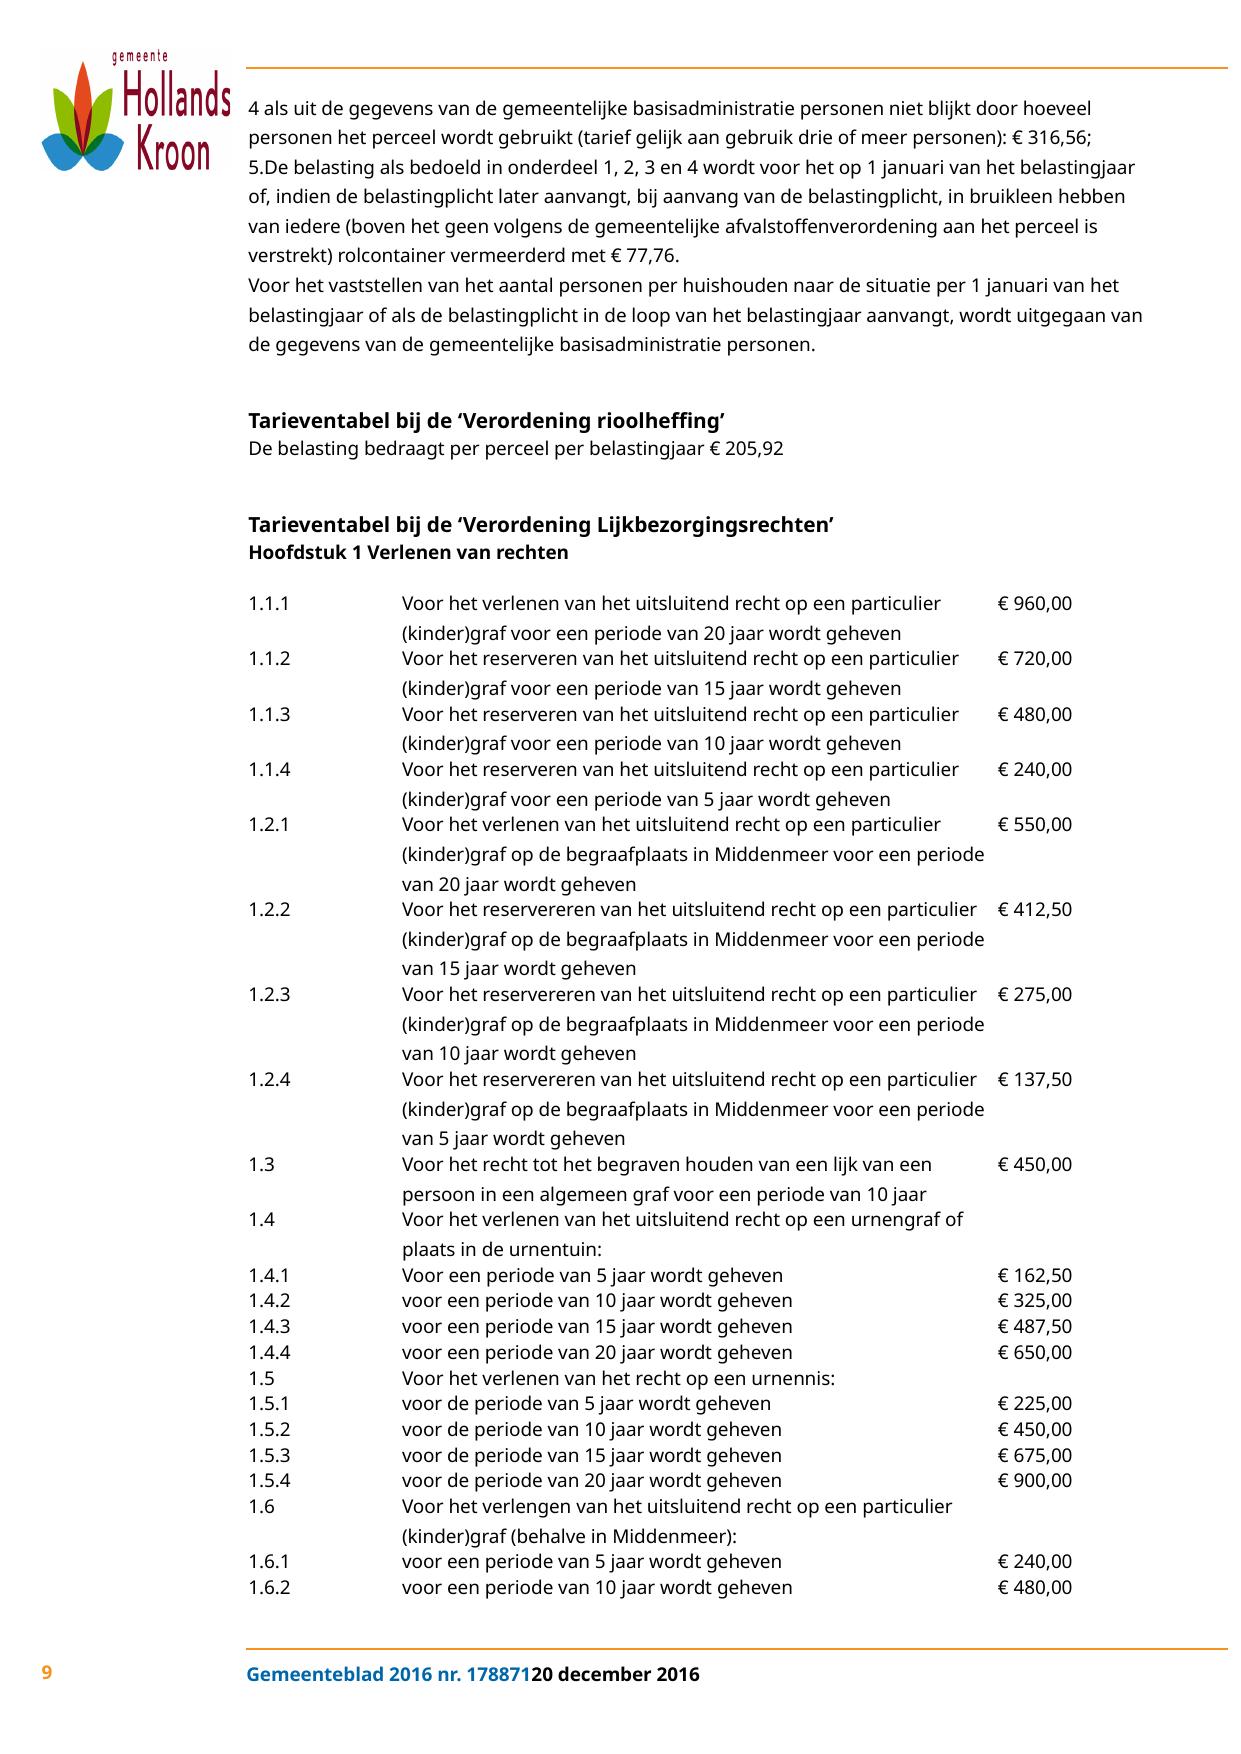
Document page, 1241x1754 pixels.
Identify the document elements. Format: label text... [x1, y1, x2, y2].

table_cell Voor het reservereren van het uitsluitend recht op een particulier (kinder)graf op de begraafplaats in Middenmeer voor een periode van 15 jaar wordt geheven [402, 896, 998, 981]
table_cell [248, 565, 402, 590]
table_cell € 675,00 [998, 1442, 1152, 1468]
table_cell Voor het reserveren van het uitsluitend recht op een particulier (kinder)graf voor een periode van 10 jaar wordt geheven [402, 701, 998, 756]
table_cell Voor een periode van 5 jaar wordt geheven [402, 1262, 998, 1287]
table_cell € 412,50 [998, 896, 1152, 981]
table_cell voor de periode van 15 jaar wordt geheven [402, 1442, 998, 1468]
table_cell € 487,50 [998, 1313, 1152, 1339]
table_cell 1.4.4 [248, 1339, 402, 1365]
table_cell voor een periode van 5 jaar wordt geheven [402, 1549, 998, 1574]
table_cell € 900,00 [998, 1468, 1152, 1493]
table_cell voor een periode van 10 jaar wordt geheven [402, 1288, 998, 1313]
table_cell [998, 1365, 1152, 1390]
table_cell voor de periode van 20 jaar wordt geheven [402, 1468, 998, 1493]
table_cell € 325,00 [998, 1288, 1152, 1313]
table_cell 1.1.4 [248, 756, 402, 812]
table_cell Voor het reserveren van het uitsluitend recht op een particulier (kinder)graf voor een periode van 15 jaar wordt geheven [402, 646, 998, 701]
text 5.De belasting als bedoeld in onderdeel 1, 2, 3 en 4 wordt voor het op 1 januari van het belastingjaar of, indien de belastingplicht later aanvangt, bij aanvang van de belastingplicht, in bruikleen hebben van iedere (boven het geen volgens de gemeentelijke afvalstoffenverordening aan het perceel is verstrekt) rolcontainer vermeerderd met € 77,76. [248, 154, 1152, 268]
table_cell Voor het verlenen van het uitsluitend recht op een particulier (kinder)graf voor een periode van 20 jaar wordt geheven [402, 590, 998, 646]
table_cell 1.5.1 [248, 1390, 402, 1416]
table_cell € 240,00 [998, 1549, 1152, 1574]
table_cell Voor het verlenen van het recht op een urnennis: [402, 1365, 998, 1390]
table_cell 1.6 [248, 1493, 402, 1549]
table_cell 1.1.1 [248, 590, 402, 646]
table_cell [998, 565, 1152, 590]
picture [41, 47, 231, 172]
table_cell 1.5 [248, 1365, 402, 1390]
table_cell € 450,00 [998, 1151, 1152, 1206]
table_cell € 162,50 [998, 1262, 1152, 1287]
table_cell € 650,00 [998, 1339, 1152, 1365]
table_cell 1.4.2 [248, 1288, 402, 1313]
table_cell 1.2.1 [248, 812, 402, 896]
table_cell € 960,00 [998, 590, 1152, 646]
table_cell 1.4.3 [248, 1313, 402, 1339]
table_cell 1.5.3 [248, 1442, 402, 1468]
table_cell € 240,00 [998, 756, 1152, 812]
table_cell voor de periode van 10 jaar wordt geheven [402, 1416, 998, 1442]
table_cell 1.4.1 [248, 1262, 402, 1287]
table_cell 1.2.3 [248, 981, 402, 1066]
table_cell Voor het verlenen van het uitsluitend recht op een particulier (kinder)graf op de begraafplaats in Middenmeer voor een periode van 20 jaar wordt geheven [402, 812, 998, 896]
table_cell 1.2.4 [248, 1066, 402, 1151]
table_cell € 480,00 [998, 1574, 1152, 1600]
table_cell 1.5.2 [248, 1416, 402, 1442]
table_cell € 480,00 [998, 701, 1152, 756]
table_cell 1.2.2 [248, 896, 402, 981]
table_cell € 450,00 [998, 1416, 1152, 1442]
table_cell 1.3 [248, 1151, 402, 1206]
table_cell [998, 1206, 1152, 1262]
text 4 als uit de gegevens van de gemeentelijke basisadministratie personen niet blijkt door hoeveel personen het perceel wordt gebruikt (tarief gelijk aan gebruik drie of meer personen): € 316,56; [248, 95, 1152, 150]
table_header [998, 539, 1152, 564]
table_cell € 275,00 [998, 981, 1152, 1066]
table_cell € 137,50 [998, 1066, 1152, 1151]
table_cell Voor het verlengen van het uitsluitend recht op een particulier (kinder)graf (behalve in Middenmeer): [402, 1493, 998, 1549]
table_cell 1.4 [248, 1206, 402, 1262]
table_cell Voor het reservereren van het uitsluitend recht op een particulier (kinder)graf op de begraafplaats in Middenmeer voor een periode van 10 jaar wordt geheven [402, 981, 998, 1066]
table_cell voor een periode van 10 jaar wordt geheven [402, 1574, 998, 1600]
table_cell € 720,00 [998, 646, 1152, 701]
table_cell 1.6.2 [248, 1574, 402, 1600]
text Tarieventabel bij de ‘Verordening Lijkbezorgingsrechten’ [248, 510, 1152, 539]
table_cell € 550,00 [998, 812, 1152, 896]
table_cell voor de periode van 5 jaar wordt geheven [402, 1390, 998, 1416]
text De belasting bedraagt per perceel per belastingjaar € 205,92 [248, 435, 1152, 461]
table_cell Voor het verlenen van het uitsluitend recht op een urnengraf of plaats in de urnentuin: [402, 1206, 998, 1262]
table_cell 1.1.3 [248, 701, 402, 756]
text Voor het vaststellen van het aantal personen per huishouden naar de situatie per 1 januari van het belastingjaar of als de belastingplicht in de loop van het belastingjaar aanvangt, wordt uitgegaan van de gegevens van de gemeentelijke basisadministratie personen. [248, 272, 1152, 357]
table_cell voor een periode van 15 jaar wordt geheven [402, 1313, 998, 1339]
table_cell [402, 565, 998, 590]
table_cell € 225,00 [998, 1390, 1152, 1416]
table_cell [998, 1493, 1152, 1549]
table_cell 1.1.2 [248, 646, 402, 701]
table_cell Voor het reservereren van het uitsluitend recht op een particulier (kinder)graf op de begraafplaats in Middenmeer voor een periode van 5 jaar wordt geheven [402, 1066, 998, 1151]
table_cell voor een periode van 20 jaar wordt geheven [402, 1339, 998, 1365]
table_cell 1.5.4 [248, 1468, 402, 1493]
table_cell 1.6.1 [248, 1549, 402, 1574]
table_cell Voor het recht tot het begraven houden van een lijk van een persoon in een algemeen graf voor een periode van 10 jaar [402, 1151, 998, 1206]
table_cell Voor het reserveren van het uitsluitend recht op een particulier (kinder)graf voor een periode van 5 jaar wordt geheven [402, 756, 998, 812]
text Tarieventabel bij de ‘Verordening rioolheffing’ [248, 407, 1152, 435]
table_header Hoofdstuk 1 Verlenen van rechten [248, 539, 998, 564]
